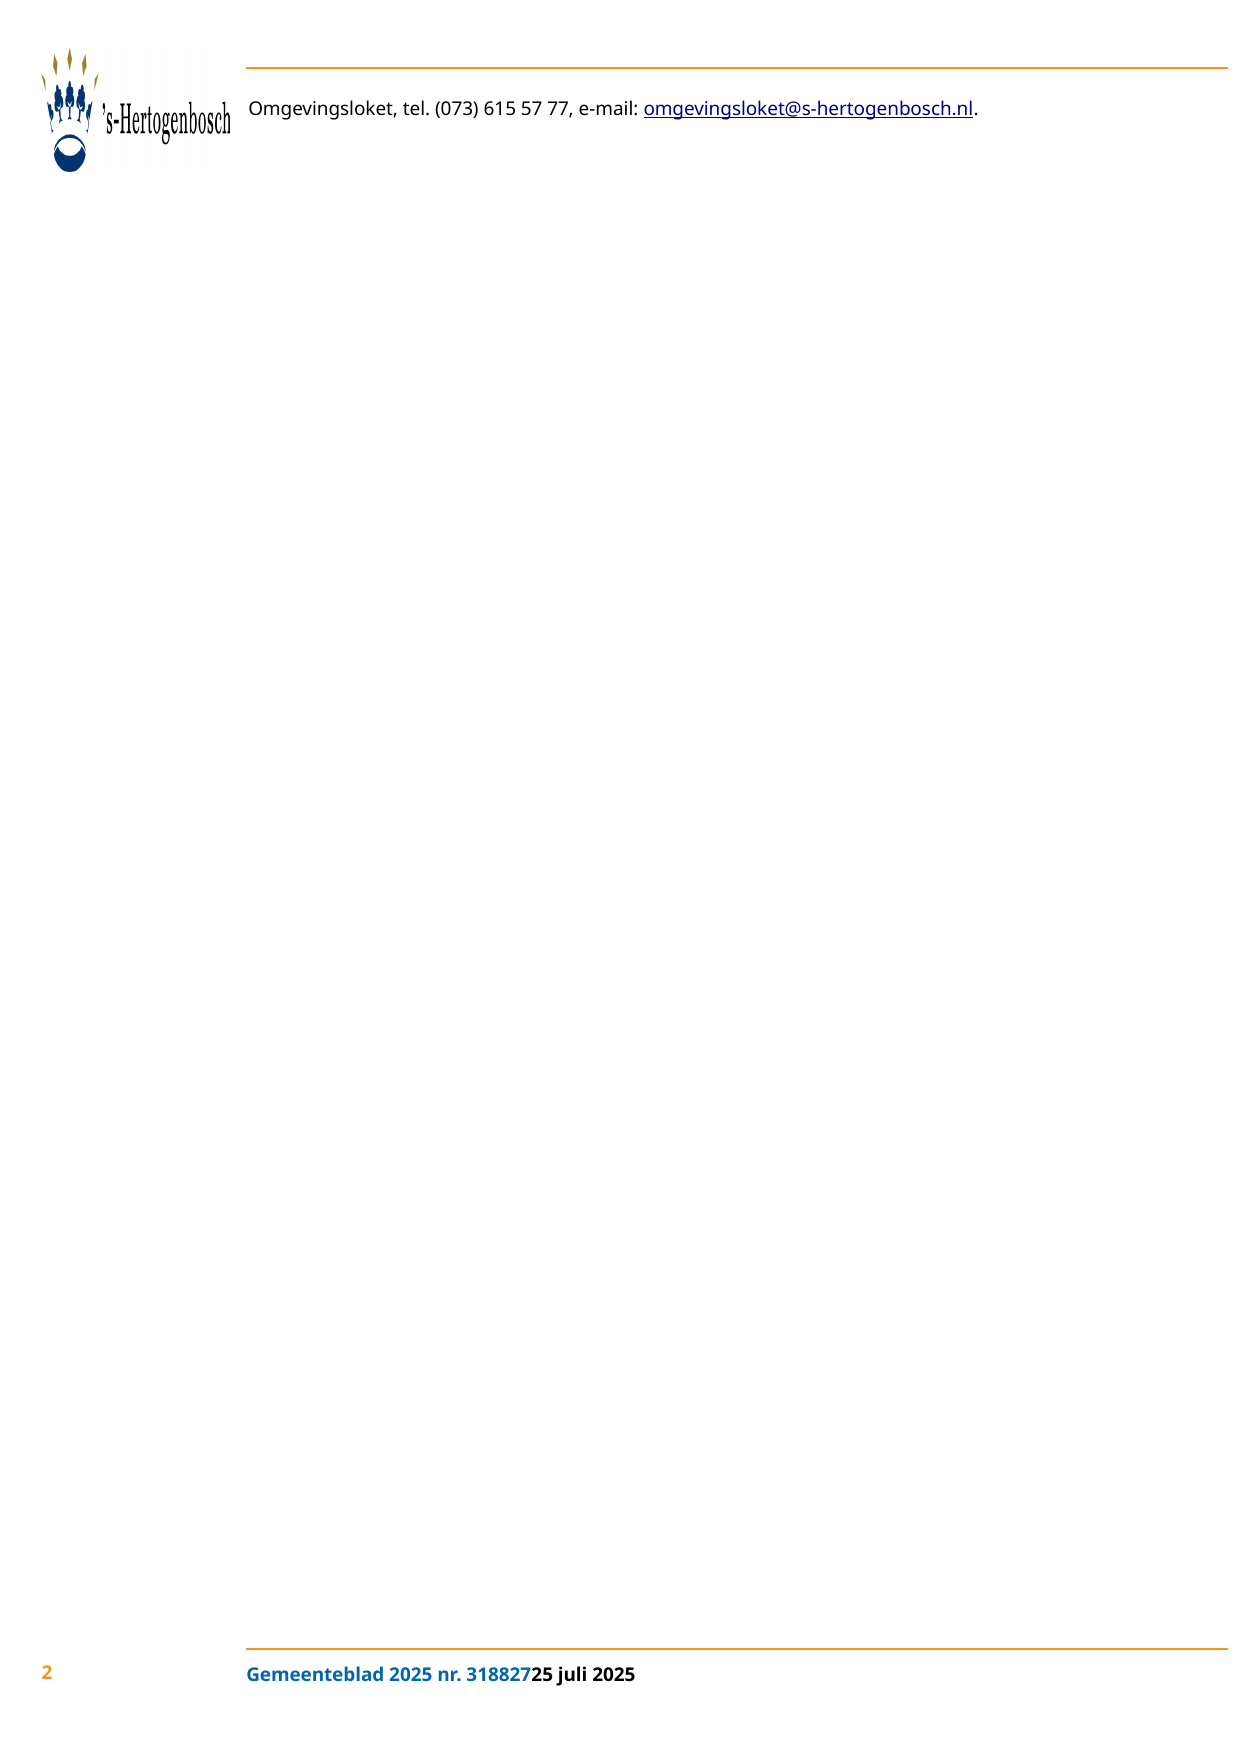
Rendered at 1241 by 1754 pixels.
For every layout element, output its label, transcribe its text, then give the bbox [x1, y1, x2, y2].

text Omgevingsloket, tel. (073) 615 57 77, e-mail: omgevingsloket@s-hertogenbosch.nl. [248, 95, 1152, 121]
picture [41, 47, 231, 172]
